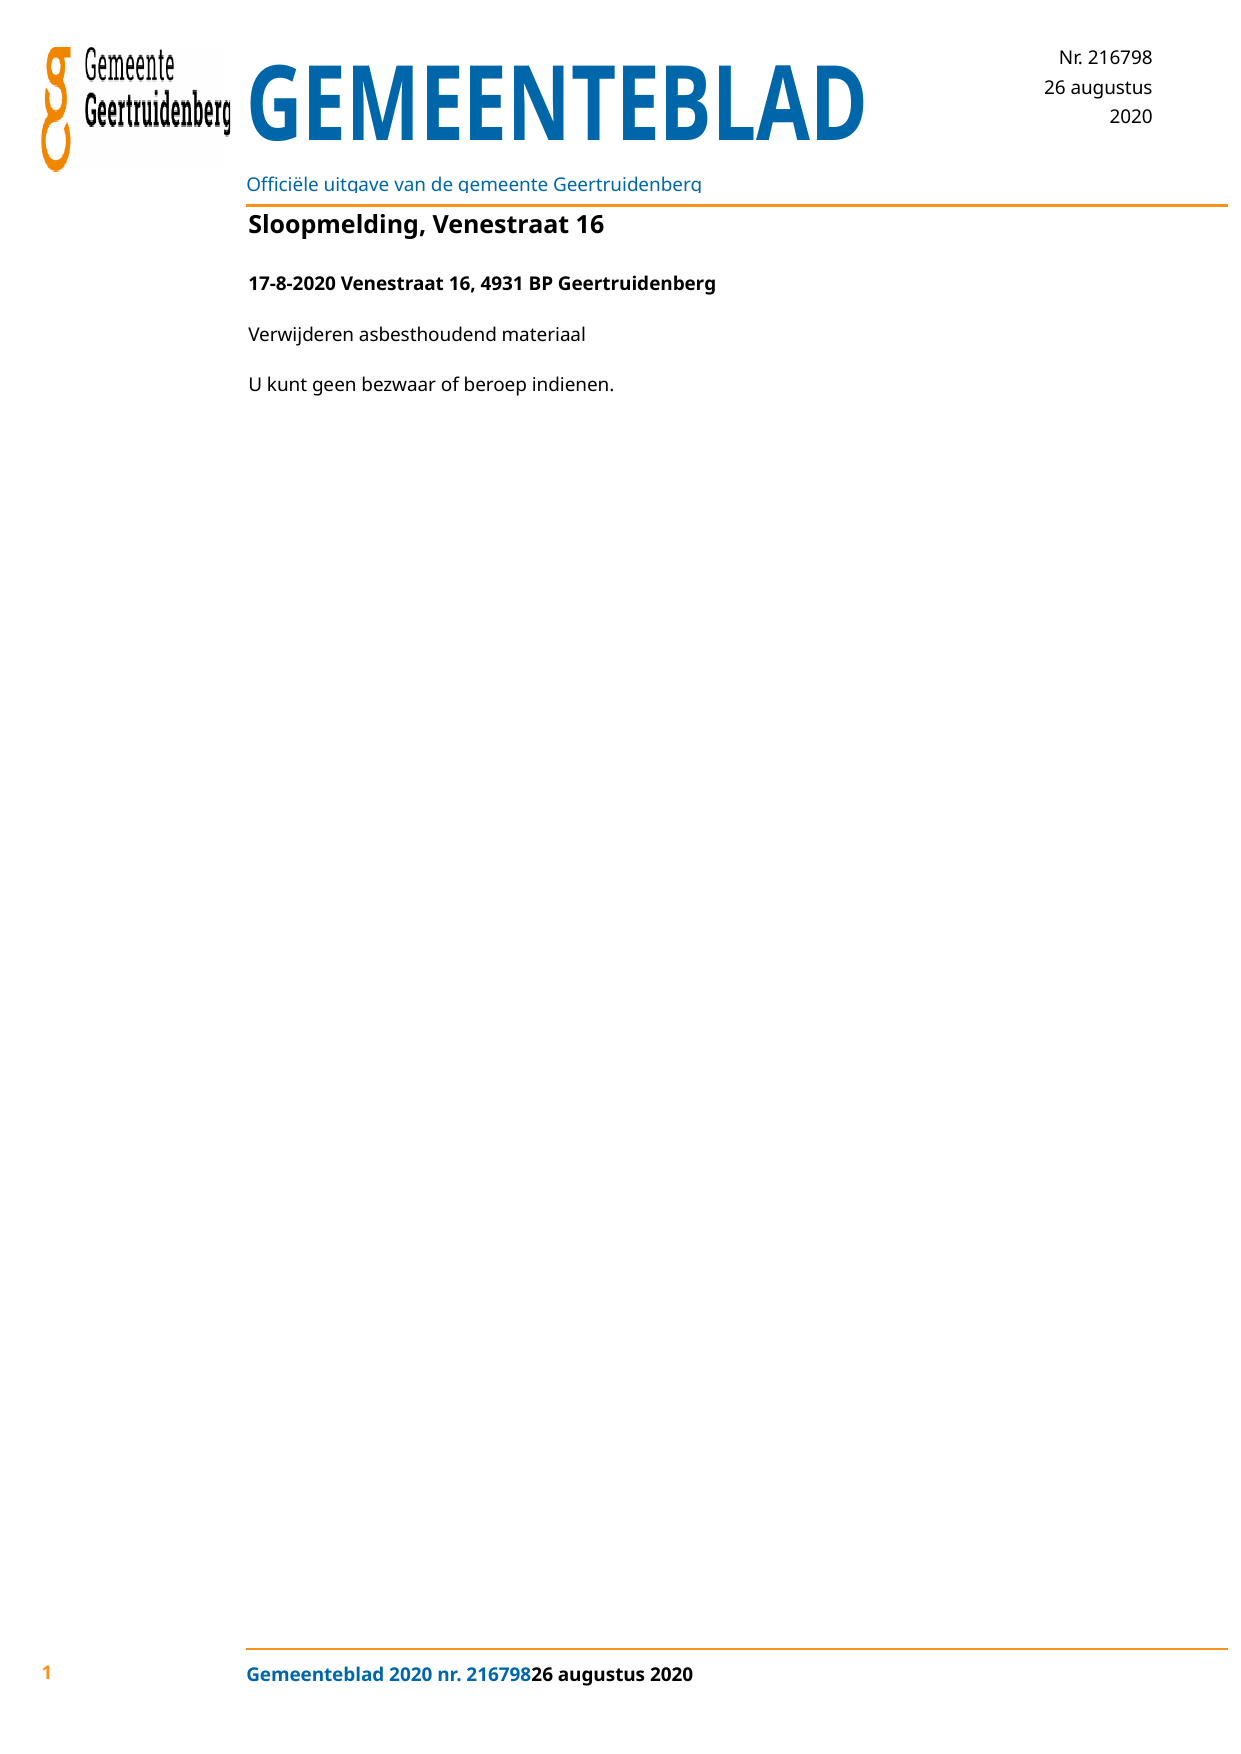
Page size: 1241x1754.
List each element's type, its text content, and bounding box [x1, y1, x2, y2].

picture [41, 47, 231, 172]
text 17-8-2020 Venestraat 16, 4931 BP Geertruidenberg [248, 270, 1152, 296]
text Verwijderen asbesthoudend materiaal [248, 321, 1152, 346]
text U kunt geen bezwaar of beroep indienen. [248, 371, 1152, 397]
text Sloopmelding, Venestraat 16 [248, 207, 1152, 241]
